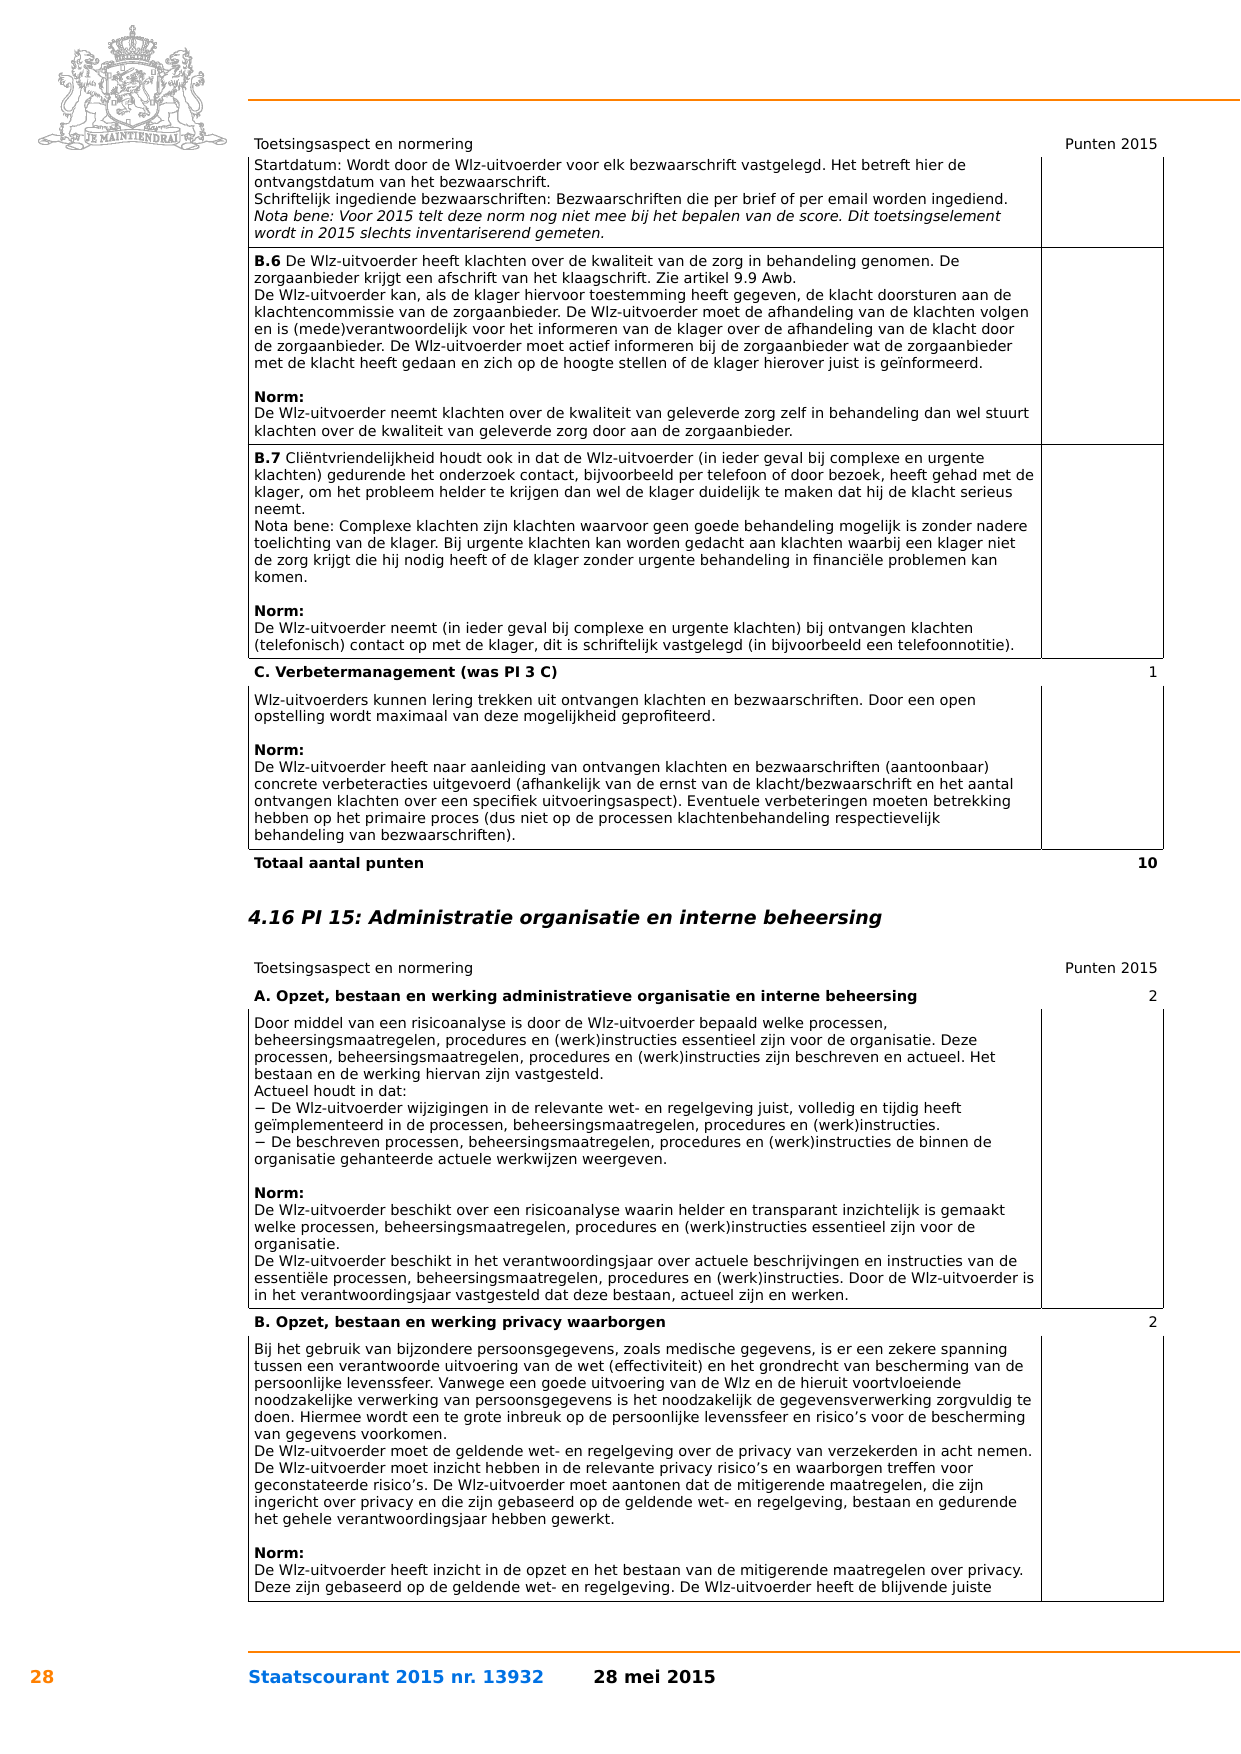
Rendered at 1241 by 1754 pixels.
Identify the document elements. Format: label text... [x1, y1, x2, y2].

table_cell [1042, 445, 1163, 586]
table_cell [1042, 248, 1163, 371]
table_cell Norm: De Wlz-uitvoerder neemt klachten over de kwaliteit van geleverde zorg zelf in behandeling dan wel stuurt klachten over de kwaliteit van geleverde zorg door aan de zorgaanbieder. [249, 389, 1041, 444]
table_cell [249, 725, 1041, 742]
table_cell [249, 1528, 1041, 1545]
table_cell 2 [1042, 1309, 1163, 1336]
table_header Toetsingsaspect en normering [249, 955, 1041, 982]
table_cell [1042, 1168, 1163, 1184]
table_cell [1042, 1185, 1163, 1308]
table_header Toetsingsaspect en normering [249, 131, 1041, 157]
table_cell 1 [1042, 659, 1163, 686]
table_cell B.6 De Wlz-uitvoerder heeft klachten over de kwaliteit van de zorg in behandeling genomen. De zorgaanbieder krijgt een afschrift van het klaagschrift. Zie artikel 9.9 Awb. De Wlz-uitvoerder kan, als de klager hiervoor toestemming heeft gegeven, de klacht doorsturen aan de klachtencommissie van de zorgaanbieder. De Wlz-uitvoerder moet de afhandeling van de klachten volgen en is (mede)verantwoordelijk voor het informeren van de klager over de afhandeling van de klacht door de zorgaanbieder. De Wlz-uitvoerder moet actief informeren bij de zorgaanbieder wat de zorgaanbieder met de klacht heeft gedaan en zich op de hoogte stellen of de klager hierover juist is geïnformeerd. [249, 248, 1041, 371]
table_cell [1042, 742, 1163, 849]
table_cell [1042, 603, 1163, 658]
picture [38, 25, 227, 150]
table_cell Wlz-uitvoerders kunnen lering trekken uit ontvangen klachten en bezwaarschriften. Door een open opstelling wordt maximaal van deze mogelijkheid geprofiteerd. [249, 687, 1041, 725]
table_cell B. Opzet, bestaan en werking privacy waarborgen [249, 1309, 1041, 1336]
table_cell [1042, 1010, 1163, 1168]
table_cell [1042, 1337, 1163, 1528]
table_cell C. Verbetermanagement (was PI 3 C) [249, 659, 1041, 686]
table_cell [1042, 158, 1163, 247]
table_cell 10 [1042, 850, 1163, 876]
table_cell Norm: De Wlz-uitvoerder beschikt over een risicoanalyse waarin helder en transparant inzichtelijk is gemaakt welke processen, beheersingsmaatregelen, procedures en (werk)instructies essentieel zijn voor de organisatie. De Wlz-uitvoerder beschikt in het verantwoordingsjaar over actuele beschrijvingen en instructies van de essentiële processen, beheersingsmaatregelen, procedures en (werk)instructies. Door de Wlz-uitvoerder is in het verantwoordingsjaar vastgesteld dat deze bestaan, actueel zijn en werken. [249, 1185, 1041, 1308]
table_cell Startdatum: Wordt door de Wlz-uitvoerder voor elk bezwaarschrift vastgelegd. Het betreft hier de ontvangstdatum van het bezwaarschrift. Schriftelijk ingediende bezwaarschriften: Bezwaarschriften die per brief of per email worden ingediend. Nota bene: Voor 2015 telt deze norm nog niet mee bij het bepalen van de score. Dit toetsingselement wordt in 2015 slechts inventariserend gemeten. [249, 158, 1041, 247]
table_cell Norm: De Wlz-uitvoerder heeft naar aanleiding van ontvangen klachten en bezwaarschriften (aantoonbaar) concrete verbeteracties uitgevoerd (afhankelijk van de ernst van de klacht/bezwaarschrift en het aantal ontvangen klachten over een specifiek uitvoeringsaspect). Eventuele verbeteringen moeten betrekking hebben op het primaire proces (dus niet op de processen klachtenbehandeling respectievelijk behandeling van bezwaarschriften). [249, 742, 1041, 849]
table_cell Norm: De Wlz-uitvoerder heeft inzicht in de opzet en het bestaan van de mitigerende maatregelen over privacy. Deze zijn gebaseerd op de geldende wet- en regelgeving. De Wlz-uitvoerder heeft de blijvende juiste [249, 1545, 1041, 1601]
table_cell Totaal aantal punten [249, 850, 1041, 876]
table_cell [1042, 586, 1163, 603]
table_cell [249, 1168, 1041, 1184]
table_cell [249, 371, 1041, 388]
table_header Punten 2015 [1042, 131, 1163, 157]
table_header Punten 2015 [1042, 955, 1163, 982]
table_cell [1042, 687, 1163, 725]
table_cell Bij het gebruik van bijzondere persoonsgegevens, zoals medische gegevens, is er een zekere spanning tussen een verantwoorde uitvoering van de wet (effectiviteit) en het grondrecht van bescherming van de persoonlijke levenssfeer. Vanwege een goede uitvoering van de Wlz en de hieruit voortvloeiende noodzakelijke verwerking van persoonsgegevens is het noodzakelijk de gegevensverwerking zorgvuldig te doen. Hiermee wordt een te grote inbreuk op de persoonlijke levenssfeer en risico’s voor de bescherming van gegevens voorkomen. De Wlz-uitvoerder moet de geldende wet- en regelgeving over de privacy van verzekerden in acht nemen. De Wlz-uitvoerder moet inzicht hebben in de relevante privacy risico’s en waarborgen treffen voor geconstateerde risico’s. De Wlz-uitvoerder moet aantonen dat de mitigerende maatregelen, die zijn ingericht over privacy en die zijn gebaseerd op de geldende wet- en regelgeving, bestaan en gedurende het gehele verantwoordingsjaar hebben gewerkt. [249, 1337, 1041, 1528]
table_cell Door middel van een risicoanalyse is door de Wlz-uitvoerder bepaald welke processen, beheersingsmaatregelen, procedures en (werk)instructies essentieel zijn voor de organisatie. Deze processen, beheersingsmaatregelen, procedures en (werk)instructies zijn beschreven en actueel. Het bestaan en de werking hiervan zijn vastgesteld. Actueel houdt in dat: − De Wlz-uitvoerder wijzigingen in de relevante wet- en regelgeving juist, volledig en tijdig heeft geïmplementeerd in de processen, beheersingsmaatregelen, procedures en (werk)instructies. − De beschreven processen, beheersingsmaatregelen, procedures en (werk)instructies de binnen de organisatie gehanteerde actuele werkwijzen weergeven. [249, 1010, 1041, 1168]
table_cell [1042, 389, 1163, 444]
table_cell 2 [1042, 983, 1163, 1009]
table_cell [1042, 1528, 1163, 1545]
table_cell [1042, 725, 1163, 742]
table_cell [1042, 371, 1163, 388]
table_cell B.7 Cliëntvriendelijkheid houdt ook in dat de Wlz-uitvoerder (in ieder geval bij complexe en urgente klachten) gedurende het onderzoek contact, bijvoorbeeld per telefoon of door bezoek, heeft gehad met de klager, om het probleem helder te krijgen dan wel de klager duidelijk te maken dat hij de klacht serieus neemt. Nota bene: Complexe klachten zijn klachten waarvoor geen goede behandeling mogelijk is zonder nadere toelichting van de klager. Bij urgente klachten kan worden gedacht aan klachten waarbij een klager niet de zorg krijgt die hij nodig heeft of de klager zonder urgente behandeling in financiële problemen kan komen. [249, 445, 1041, 586]
table_cell [1042, 1545, 1163, 1601]
table_cell [249, 586, 1041, 603]
subtitle 4.16 PI 15: Administratie organisatie en interne beheersing [248, 907, 1163, 929]
table_cell Norm: De Wlz-uitvoerder neemt (in ieder geval bij complexe en urgente klachten) bij ontvangen klachten (telefonisch) contact op met de klager, dit is schriftelijk vastgelegd (in bijvoorbeeld een telefoonnotitie). [249, 603, 1041, 658]
table_cell A. Opzet, bestaan en werking administratieve organisatie en interne beheersing [249, 983, 1041, 1009]
